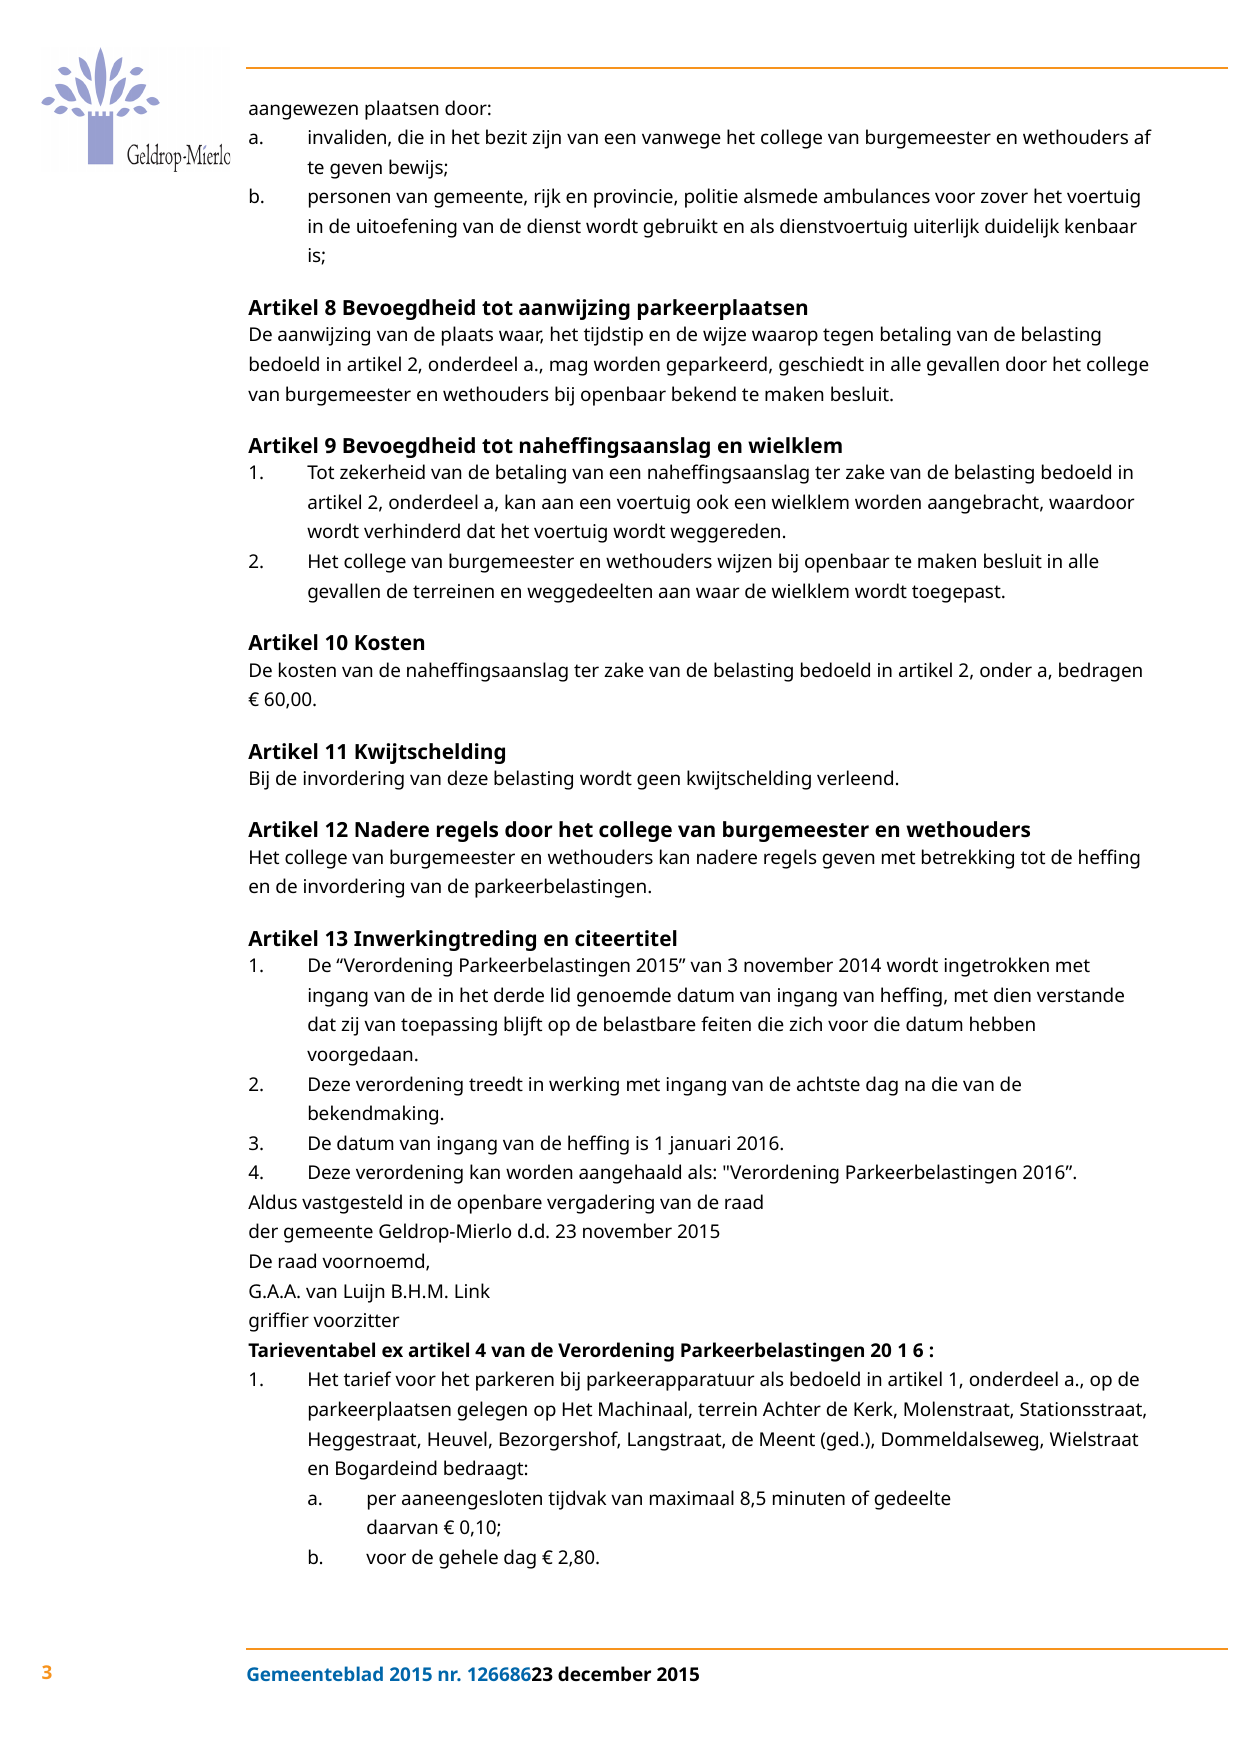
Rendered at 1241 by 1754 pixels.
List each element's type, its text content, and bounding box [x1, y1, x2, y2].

text Artikel 8 Bevoegdheid tot aanwijzing parkeerplaatsen [248, 293, 1152, 322]
list per aaneengesloten tijdvak van maximaal 8,5 minuten of gedeelte [307, 1485, 1152, 1511]
list De “Verordening Parkeerbelastingen 2015” van 3 november 2014 wordt ingetrokken met ingang van de in het derde lid genoemde datum van ingang van heffing, met dien verstande dat zij van toepassing blijft op de belastbare feiten die zich voor die datum hebben voorgedaan. [248, 952, 1152, 1067]
list invaliden, die in het bezit zijn van een vanwege het college van burgemeester en wethouders af te geven bewijs; [248, 124, 1152, 180]
list daarvan € 0,10; [307, 1514, 1152, 1540]
list De datum van ingang van de heffing is 1 januari 2016. [248, 1130, 1152, 1156]
list personen van gemeente, rijk en provincie, politie alsmede ambulances voor zover het voertuig in de uitoefening van de dienst wordt gebruikt en als dienstvoertuig uiterlijk duidelijk kenbaar is; [248, 183, 1152, 268]
text Het college van burgemeester en wethouders kan nadere regels geven met betrekking tot de heffing en de invordering van de parkeerbelastingen. [248, 844, 1152, 899]
text aangewezen plaatsen door: [248, 95, 1152, 121]
text De aanwijzing van de plaats waar, het tijdstip en de wijze waarop tegen betaling van de belasting bedoeld in artikel 2, onderdeel a., mag worden geparkeerd, geschiedt in alle gevallen door het college van burgemeester en wethouders bij openbaar bekend te maken besluit. [248, 322, 1152, 406]
list Het college van burgemeester en wethouders wijzen bij openbaar te maken besluit in alle gevallen de terreinen en weggedeelten aan waar de wielklem wordt toegepast. [248, 548, 1152, 604]
text Artikel 11 Kwijtschelding [248, 737, 1152, 765]
text De kosten van de naheffingsaanslag ter zake van de belasting bedoeld in artikel 2, onder a, bedragen € 60,00. [248, 657, 1152, 712]
list voor de gehele dag € 2,80. [307, 1544, 1152, 1570]
list Deze verordening kan worden aangehaald als: "Verordening Parkeerbelastingen 2016”. [248, 1159, 1152, 1185]
text Artikel 13 Inwerkingtreding en citeertitel [248, 924, 1152, 952]
list Het tarief voor het parkeren bij parkeerapparatuur als bedoeld in artikel 1, onderdeel a., op de parkeerplaatsen gelegen op Het Machinaal, terrein Achter de Kerk, Molenstraat, Stationsstraat, Heggestraat, Heuvel, Bezorgershof, Langstraat, de Meent (ged.), Dommeldalseweg, Wielstraat en Bogardeind bedraagt: [248, 1367, 1152, 1481]
text Artikel 10 Kosten [248, 628, 1152, 657]
text Artikel 12 Nadere regels door het college van burgemeester en wethouders [248, 816, 1152, 844]
picture [41, 47, 231, 172]
text Aldus vastgesteld in de openbare vergadering van de raad [248, 1189, 1152, 1215]
list Tot zekerheid van de betaling van een naheffingsaanslag ter zake van de belasting bedoeld in artikel 2, onderdeel a, kan aan een voertuig ook een wielklem worden aangebracht, waardoor wordt verhinderd dat het voertuig wordt weggereden. [248, 459, 1152, 544]
text Bij de invordering van deze belasting wordt geen kwijtschelding verleend. [248, 765, 1152, 791]
text Artikel 9 Bevoegdheid tot naheffingsaanslag en wielklem [248, 431, 1152, 459]
text G.A.A. van Luijn B.H.M. Link [248, 1278, 1152, 1304]
list Deze verordening treedt in werking met ingang van de achtste dag na die van de bekendmaking. [248, 1071, 1152, 1126]
text De raad voornoemd, [248, 1248, 1152, 1274]
text Tarieventabel ex artikel 4 van de Verordening Parkeerbelastingen 20 1 6 : [248, 1337, 1152, 1363]
text griffier voorzitter [248, 1307, 1152, 1333]
text der gemeente Geldrop-Mierlo d.d. 23 november 2015 [248, 1219, 1152, 1244]
